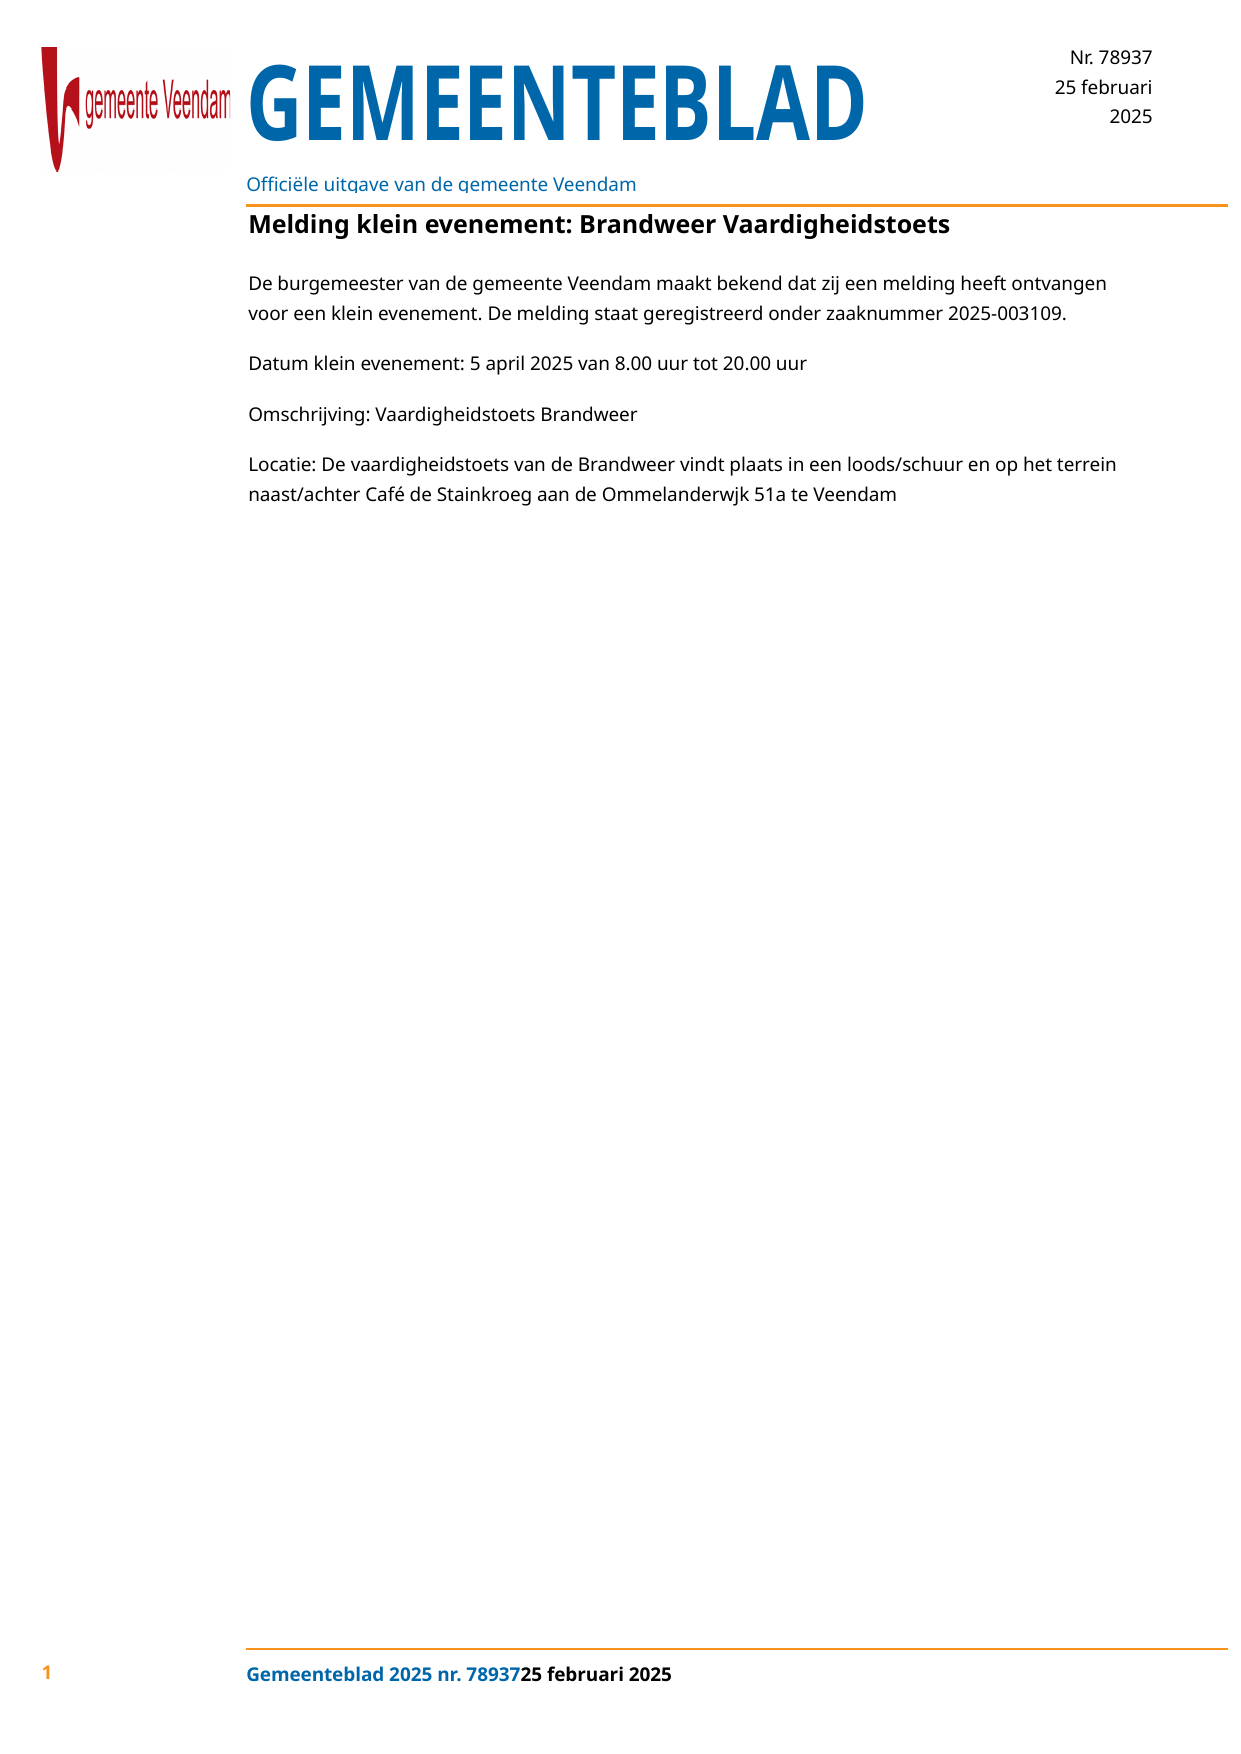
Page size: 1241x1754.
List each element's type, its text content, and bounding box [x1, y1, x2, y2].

text Omschrijving: Vaardigheidstoets Brandweer [248, 401, 1152, 426]
text Datum klein evenement: 5 april 2025 van 8.00 uur tot 20.00 uur [248, 350, 1152, 376]
picture [41, 47, 231, 172]
text Locatie: De vaardigheidstoets van de Brandweer vindt plaats in een loods/schuur en op het terrein naast/achter Café de Stainkroeg aan de Ommelanderwjk 51a te Veendam [248, 451, 1152, 506]
text Melding klein evenement: Brandweer Vaardigheidstoets [248, 207, 1152, 241]
text De burgemeester van de gemeente Veendam maakt bekend dat zij een melding heeft ontvangen voor een klein evenement. De melding staat geregistreerd onder zaaknummer 2025-003109. [248, 270, 1152, 326]
